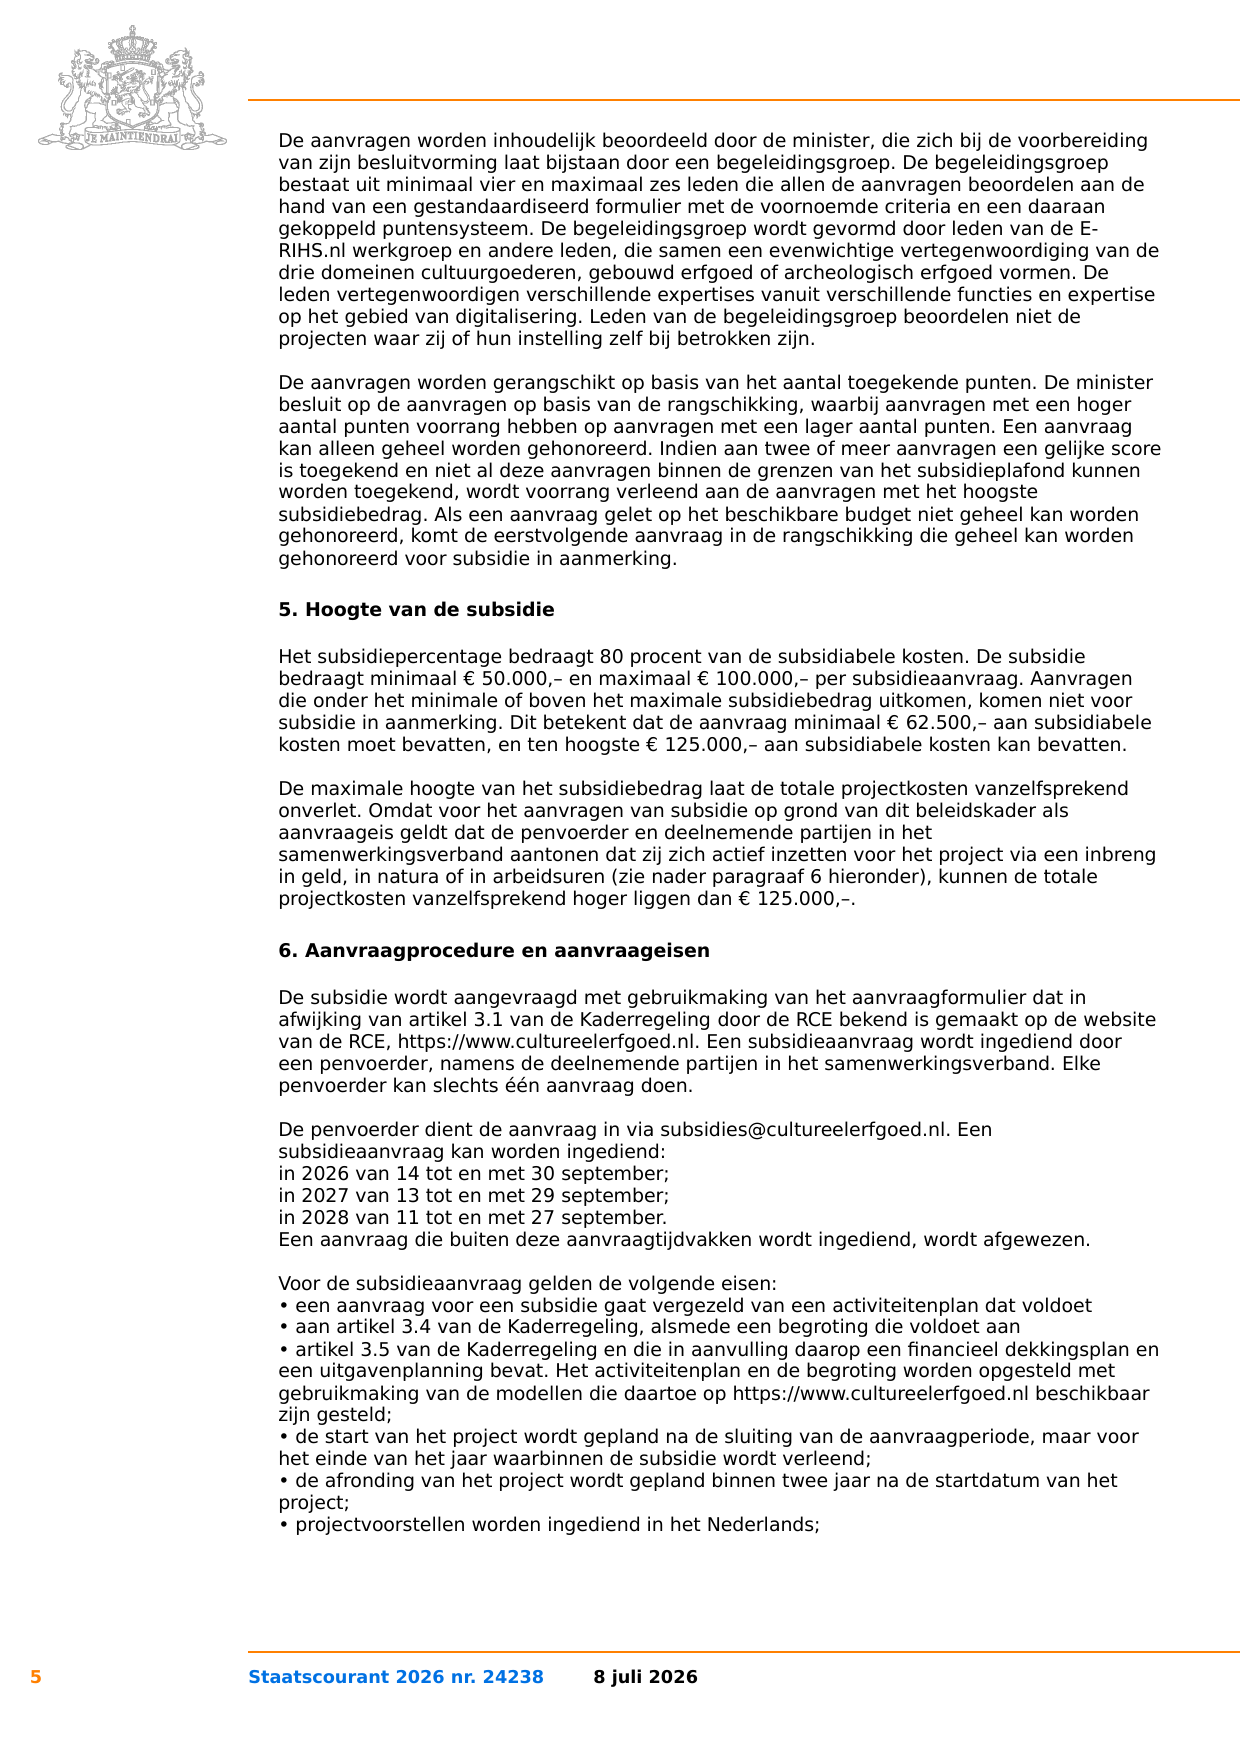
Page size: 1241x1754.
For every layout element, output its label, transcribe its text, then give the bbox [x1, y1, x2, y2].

text • aan artikel 3.4 van de Kaderregeling, alsmede een begroting die voldoet aan [278, 1316, 1163, 1338]
subtitle 6. Aanvraagprocedure en aanvraageisen [278, 940, 1163, 962]
subtitle 5. Hoogte van de subsidie [278, 599, 1163, 621]
picture [38, 25, 227, 150]
text De subsidie wordt aangevraagd met gebruikmaking van het aanvraagformulier dat in afwijking van artikel 3.1 van de Kaderregeling door de RCE bekend is gemaakt op de website van de RCE, https://www.cultureelerfgoed.nl. Een subsidieaanvraag wordt ingediend door een penvoerder, namens de deelnemende partijen in het samenwerkingsverband. Elke penvoerder kan slechts één aanvraag doen. [278, 987, 1163, 1097]
text De penvoerder dient de aanvraag in via subsidies@cultureelerfgoed.nl. Een subsidieaanvraag kan worden ingediend: [278, 1119, 1163, 1163]
text • de start van het project wordt gepland na de sluiting van de aanvraagperiode, maar voor het einde van het jaar waarbinnen de subsidie wordt verleend; [278, 1426, 1163, 1470]
text • een aanvraag voor een subsidie gaat vergezeld van een activiteitenplan dat voldoet [278, 1294, 1163, 1316]
text De aanvragen worden inhoudelijk beoordeeld door de minister, die zich bij de voorbereiding van zijn besluitvorming laat bijstaan door een begeleidingsgroep. De begeleidingsgroep bestaat uit minimaal vier en maximaal zes leden die allen de aanvragen beoordelen aan de hand van een gestandaardiseerd formulier met de voornoemde criteria en een daaraan gekoppeld puntensysteem. De begeleidingsgroep wordt gevormd door leden van de E-RIHS.nl werkgroep en andere leden, die samen een evenwichtige vertegenwoordiging van de drie domeinen cultuurgoederen, gebouwd erfgoed of archeologisch erfgoed vormen. De leden vertegenwoordigen verschillende expertises vanuit verschillende functies en expertise op het gebied van digitalisering. Leden van de begeleidingsgroep beoordelen niet de projecten waar zij of hun instelling zelf bij betrokken zijn. [278, 130, 1163, 350]
text • projectvoorstellen worden ingediend in het Nederlands; [278, 1514, 1163, 1536]
text De maximale hoogte van het subsidiebedrag laat de totale projectkosten vanzelfsprekend onverlet. Omdat voor het aanvragen van subsidie op grond van dit beleidskader als aanvraageis geldt dat de penvoerder en deelnemende partijen in het samenwerkingsverband aantonen dat zij zich actief inzetten voor het project via een inbreng in geld, in natura of in arbeidsuren (zie nader paragraaf 6 hieronder), kunnen de totale projectkosten vanzelfsprekend hoger liggen dan € 125.000,–. [278, 778, 1163, 910]
text in 2028 van 11 tot en met 27 september. [278, 1207, 1163, 1229]
text in 2026 van 14 tot en met 30 september; [278, 1163, 1163, 1185]
text De aanvragen worden gerangschikt op basis van het aantal toegekende punten. De minister besluit op de aanvragen op basis van de rangschikking, waarbij aanvragen met een hoger aantal punten voorrang hebben op aanvragen met een lager aantal punten. Een aanvraag kan alleen geheel worden gehonoreerd. Indien aan twee of meer aanvragen een gelijke score is toegekend en niet al deze aanvragen binnen de grenzen van het subsidieplafond kunnen worden toegekend, wordt voorrang verleend aan de aanvragen met het hoogste subsidiebedrag. Als een aanvraag gelet op het beschikbare budget niet geheel kan worden gehonoreerd, komt de eerstvolgende aanvraag in de rangschikking die geheel kan worden gehonoreerd voor subsidie in aanmerking. [278, 372, 1163, 569]
text Voor de subsidieaanvraag gelden de volgende eisen: [278, 1272, 1163, 1294]
text • de afronding van het project wordt gepland binnen twee jaar na de startdatum van het project; [278, 1470, 1163, 1514]
text Een aanvraag die buiten deze aanvraagtijdvakken wordt ingediend, wordt afgewezen. [278, 1229, 1163, 1251]
text • artikel 3.5 van de Kaderregeling en die in aanvulling daarop een financieel dekkingsplan en een uitgavenplanning bevat. Het activiteitenplan en de begroting worden opgesteld met gebruikmaking van de modellen die daartoe op https://www.cultureelerfgoed.nl beschikbaar zijn gesteld; [278, 1338, 1163, 1426]
text Het subsidiepercentage bedraagt 80 procent van de subsidiabele kosten. De subsidie bedraagt minimaal € 50.000,– en maximaal € 100.000,– per subsidieaanvraag. Aanvragen die onder het minimale of boven het maximale subsidiebedrag uitkomen, komen niet voor subsidie in aanmerking. Dit betekent dat de aanvraag minimaal € 62.500,– aan subsidiabele kosten moet bevatten, en ten hoogste € 125.000,– aan subsidiabele kosten kan bevatten. [278, 646, 1163, 756]
text in 2027 van 13 tot en met 29 september; [278, 1185, 1163, 1207]
